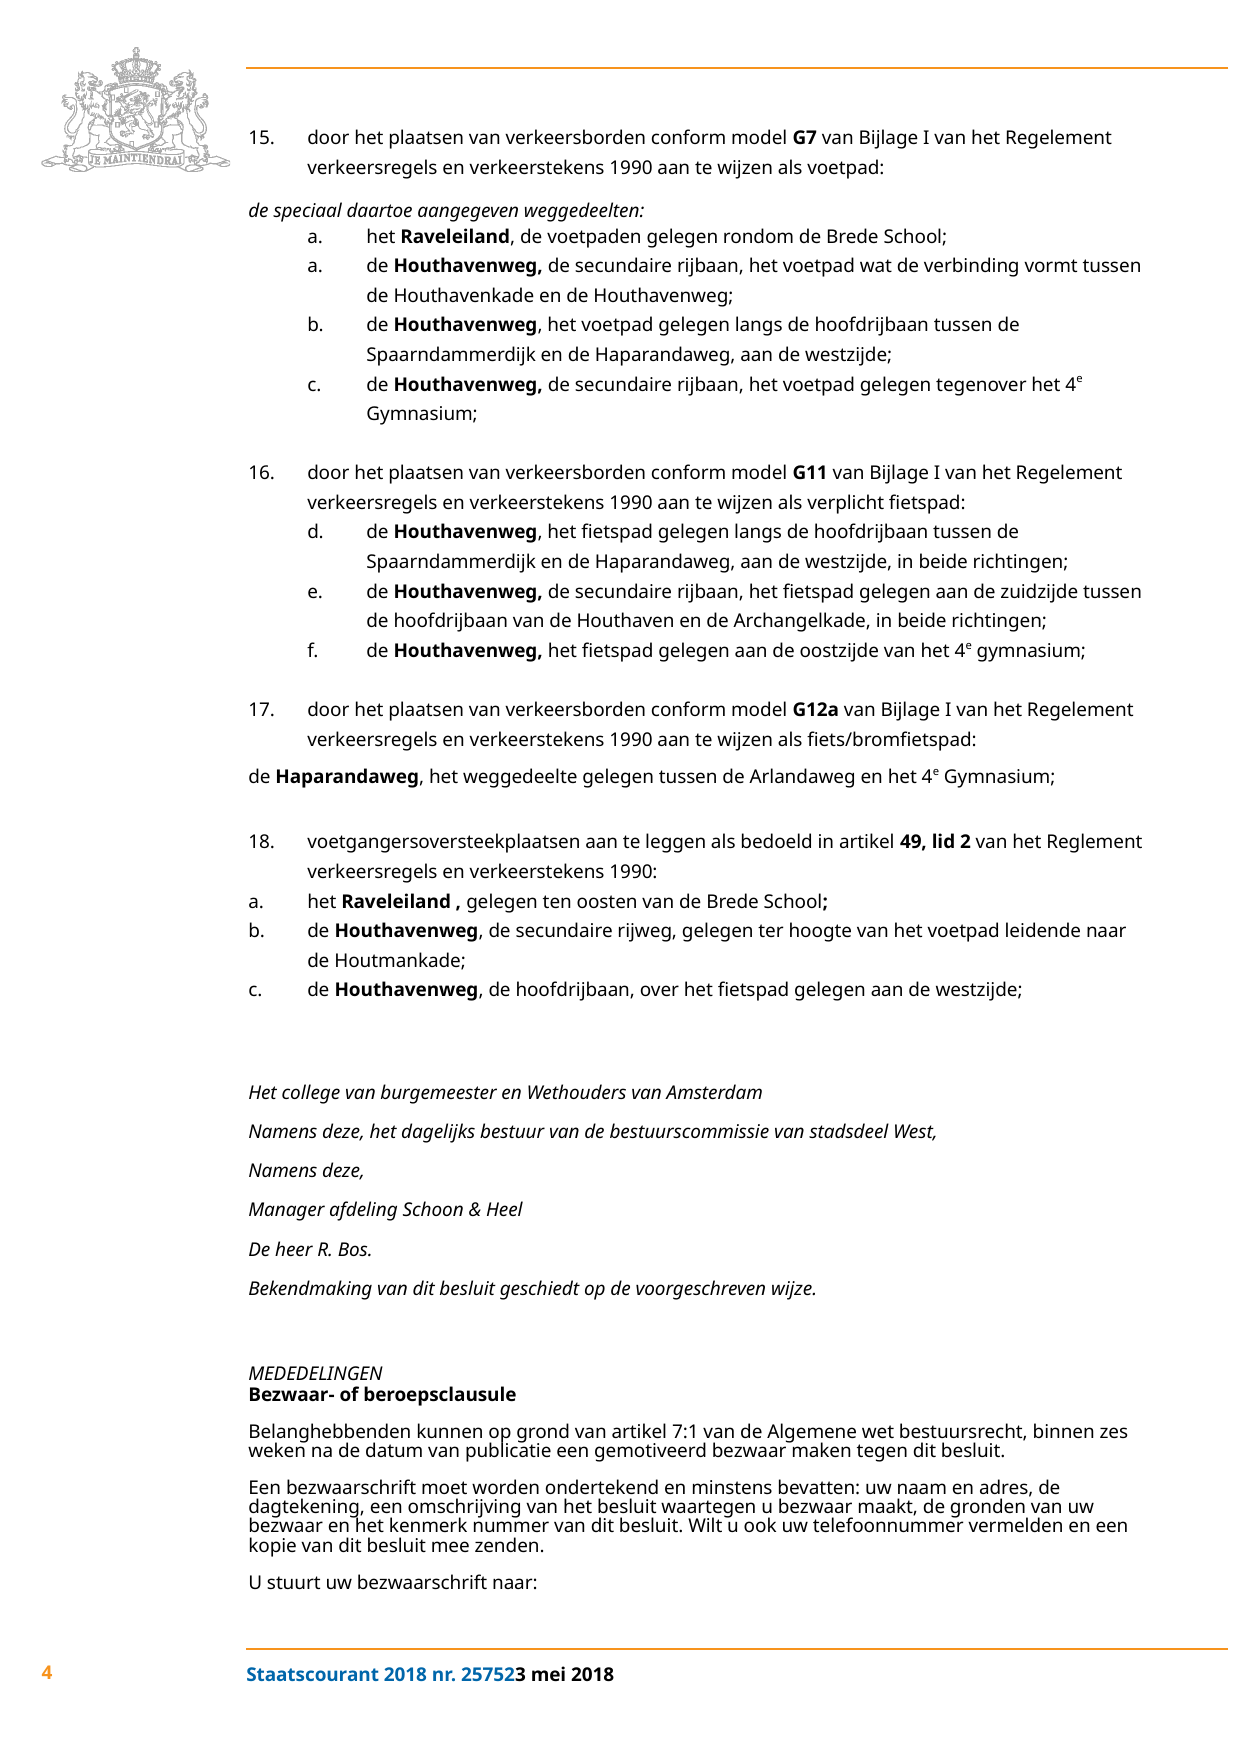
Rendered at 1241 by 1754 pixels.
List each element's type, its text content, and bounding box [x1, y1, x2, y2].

text Bekendmaking van dit besluit geschiedt op de voorgeschreven wijze. [248, 1275, 1152, 1301]
list door het plaatsen van verkeersborden conform model G12a van Bijlage I van het Regelement verkeersregels en verkeerstekens 1990 aan te wijzen als fiets/bromfietspad: [248, 696, 1152, 751]
list voetgangersoversteekplaatsen aan te leggen als bedoeld in artikel 49, lid 2 van het Reglement verkeersregels en verkeerstekens 1990: [248, 829, 1152, 884]
list het Raveleiland, de voetpaden gelegen rondom de Brede School; [307, 223, 1152, 248]
list het Raveleiland , gelegen ten oosten van de Brede School; [248, 888, 1152, 913]
text Een bezwaarschrift moet worden ondertekend en minstens bevatten: uw naam en adres, de dagtekening, een omschrijving van het besluit waartegen u bezwaar maakt, de gronden van uw bezwaar en het kenmerk nummer van dit besluit. Wilt u ook uw telefoonnummer vermelden en een kopie van dit besluit mee zenden. [248, 1479, 1152, 1556]
text De heer R. Bos. [248, 1236, 1152, 1262]
text de Haparandaweg, het weggedeelte gelegen tussen de Arlandaweg en het 4e Gymnasium; [248, 764, 1152, 789]
text de speciaal daartoe aangegeven weggedeelten: [248, 197, 1152, 223]
text Namens deze, het dagelijks bestuur van de bestuurscommissie van stadsdeel West, [248, 1118, 1152, 1144]
text Namens deze, [248, 1157, 1152, 1183]
text Het college van burgemeester en Wethouders van Amsterdam [248, 1079, 1152, 1104]
list de Houthavenweg, de secundaire rijweg, gelegen ter hoogte van het voetpad leidende naar de Houtmankade; [248, 917, 1152, 973]
list de Houthavenweg, de hoofdrijbaan, over het fietspad gelegen aan de westzijde; [248, 977, 1152, 1002]
list de Houthavenweg, de secundaire rijbaan, het voetpad gelegen tegenover het 4e Gymnasium; [307, 371, 1152, 426]
text Bezwaar- of beroepsclausule [248, 1386, 1152, 1405]
picture [41, 47, 231, 172]
list de Houthavenweg, de secundaire rijbaan, het fietspad gelegen aan de zuidzijde tussen de hoofdrijbaan van de Houthaven en de Archangelkade, in beide richtingen; [307, 578, 1152, 633]
list de Houthavenweg, de secundaire rijbaan, het voetpad wat de verbinding vormt tussen de Houthavenkade en de Houthavenweg; [307, 252, 1152, 308]
list de Houthavenweg, het fietspad gelegen langs de hoofdrijbaan tussen de Spaarndammerdijk en de Haparandaweg, aan de westzijde, in beide richtingen; [307, 519, 1152, 574]
text U stuurt uw bezwaarschrift naar: [248, 1574, 1152, 1593]
text Belanghebbenden kunnen op grond van artikel 7:1 van de Algemene wet bestuursrecht, binnen zes weken na de datum van publicatie een gemotiveerd bezwaar maken tegen dit besluit. [248, 1423, 1152, 1461]
text Manager afdeling Schoon & Heel [248, 1197, 1152, 1222]
list door het plaatsen van verkeersborden conform model G11 van Bijlage I van het Regelement verkeersregels en verkeerstekens 1990 aan te wijzen als verplicht fietspad: [248, 459, 1152, 515]
list de Houthavenweg, het voetpad gelegen langs de hoofdrijbaan tussen de Spaarndammerdijk en de Haparandaweg, aan de westzijde; [307, 312, 1152, 367]
text MEDEDELINGEN [248, 1360, 1152, 1386]
list door het plaatsen van verkeersborden conform model G7 van Bijlage I van het Regelement verkeersregels en verkeerstekens 1990 aan te wijzen als voetpad: [248, 124, 1152, 180]
list de Houthavenweg, het fietspad gelegen aan de oostzijde van het 4e gymnasium; [307, 637, 1152, 663]
